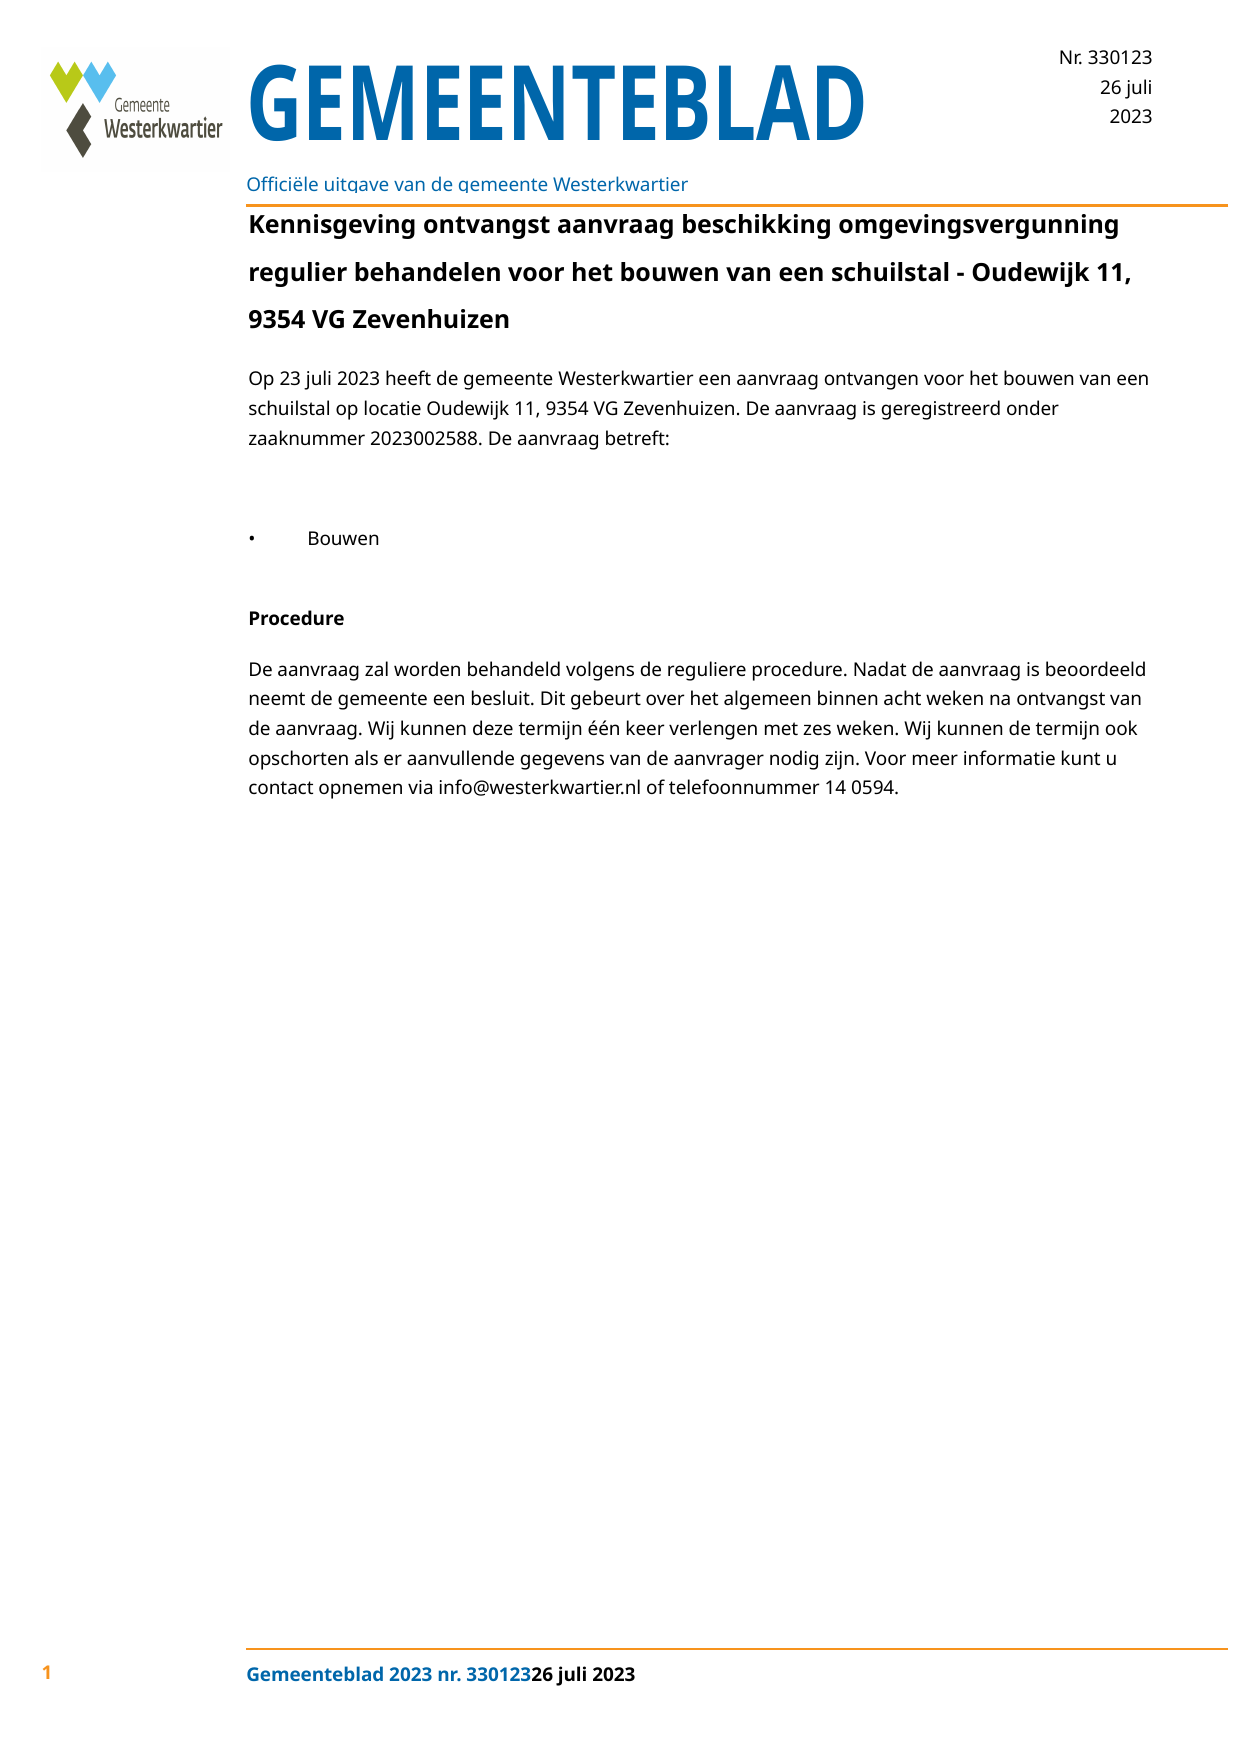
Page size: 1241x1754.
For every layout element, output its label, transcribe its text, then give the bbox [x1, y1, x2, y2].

text Kennisgeving ontvangst aanvraag beschikking omgevingsvergunning regulier behandelen voor het bouwen van een schuilstal - Oudewijk 11, 9354 VG Zevenhuizen [248, 207, 1152, 336]
text Op 23 juli 2023 heeft de gemeente Westerkwartier een aanvraag ontvangen voor het bouwen van een schuilstal op locatie Oudewijk 11, 9354 VG Zevenhuizen. De aanvraag is geregistreerd onder zaaknummer 2023002588. De aanvraag betreft: [248, 366, 1152, 450]
picture [41, 47, 231, 172]
text De aanvraag zal worden behandeld volgens de reguliere procedure. Nadat de aanvraag is beoordeeld neemt de gemeente een besluit. Dit gebeurt over het algemeen binnen acht weken na ontvangst van de aanvraag. Wij kunnen deze termijn één keer verlengen met zes weken. Wij kunnen de termijn ook opschorten als er aanvullende gegevens van de aanvrager nodig zijn. Voor meer informatie kunt u contact opnemen via info@westerkwartier.nl of telefoonnummer 14 0594. [248, 656, 1152, 800]
text Procedure [248, 606, 1152, 631]
list Bouwen [248, 526, 1152, 551]
